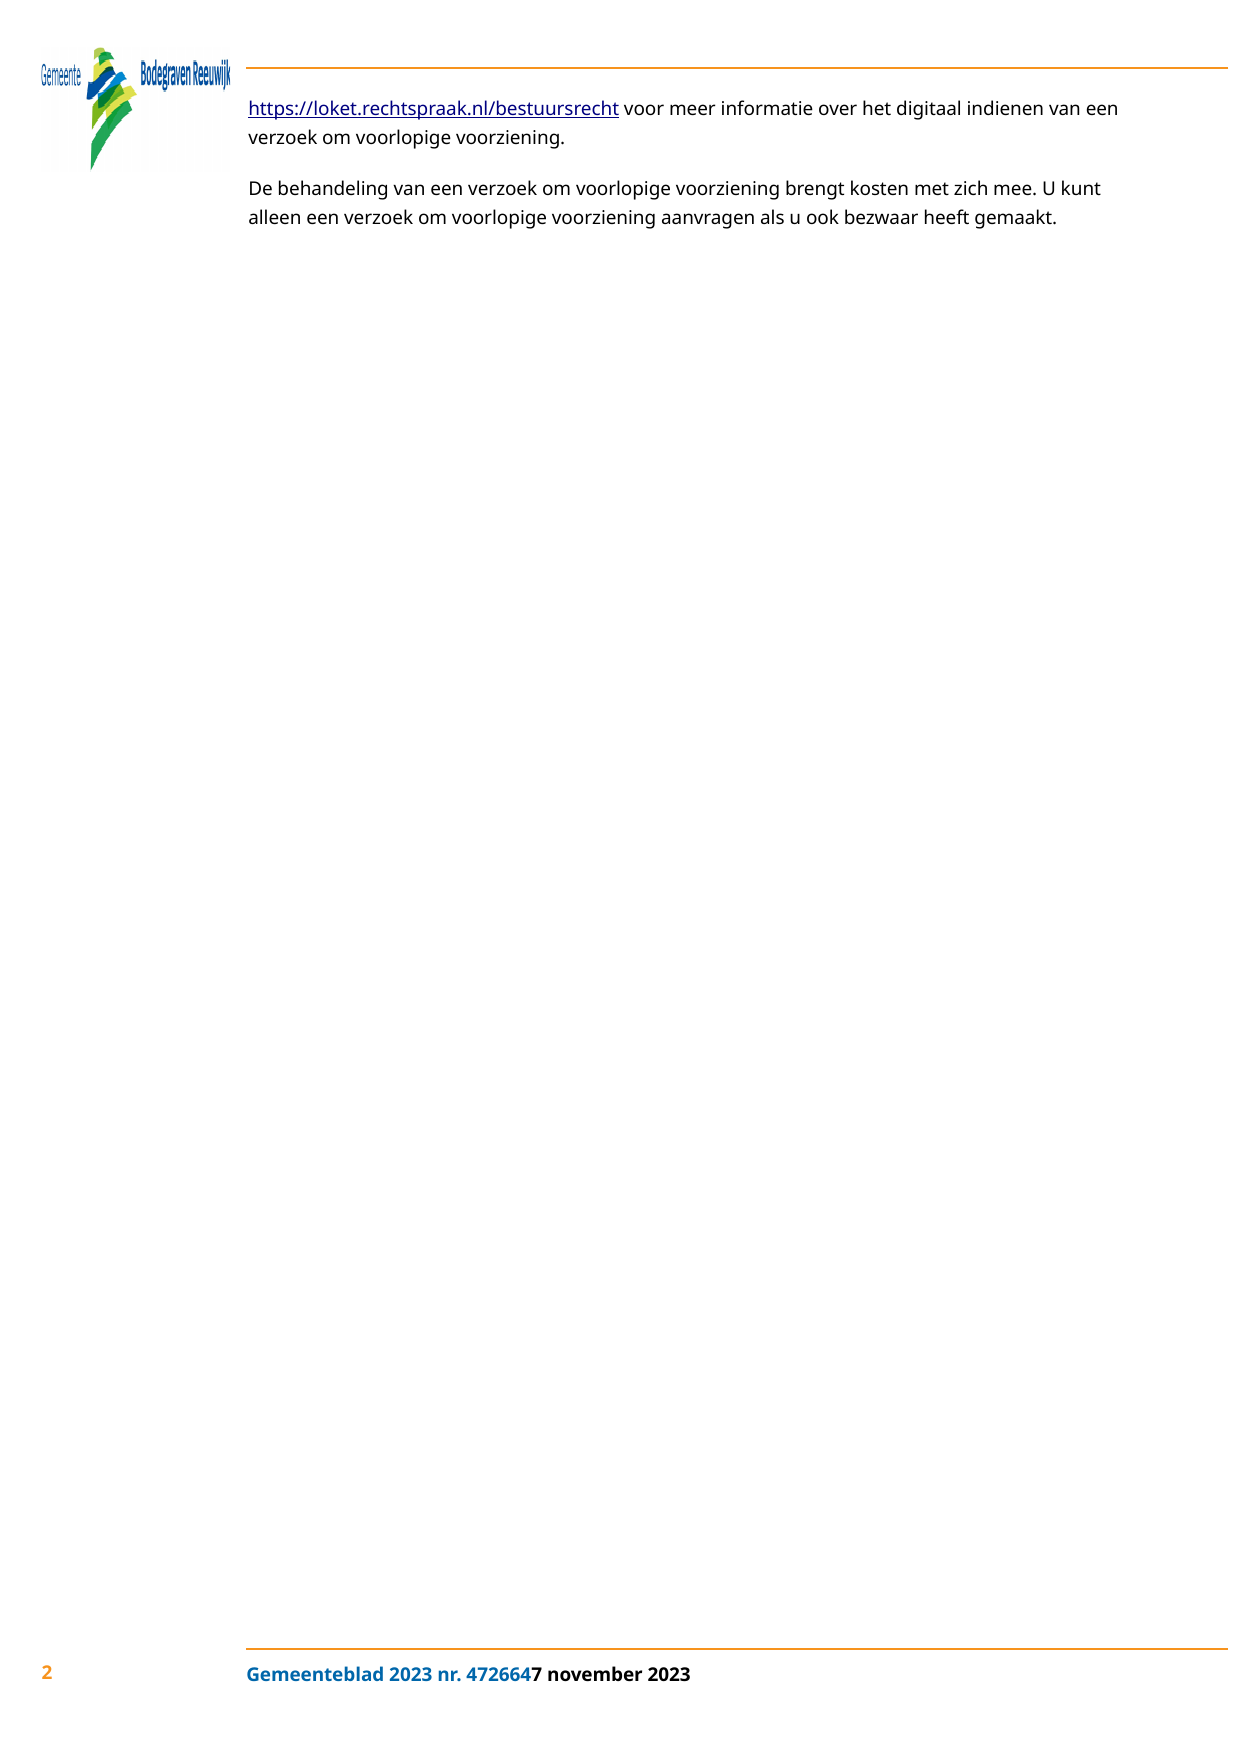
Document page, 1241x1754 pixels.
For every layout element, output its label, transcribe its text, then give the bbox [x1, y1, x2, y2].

picture [41, 47, 231, 172]
text https://loket.rechtspraak.nl/bestuursrecht voor meer informatie over het digitaal indienen van een verzoek om voorlopige voorziening. [248, 95, 1152, 150]
text De behandeling van een verzoek om voorlopige voorziening brengt kosten met zich mee. U kunt alleen een verzoek om voorlopige voorziening aanvragen als u ook bezwaar heeft gemaakt. [248, 175, 1152, 230]
